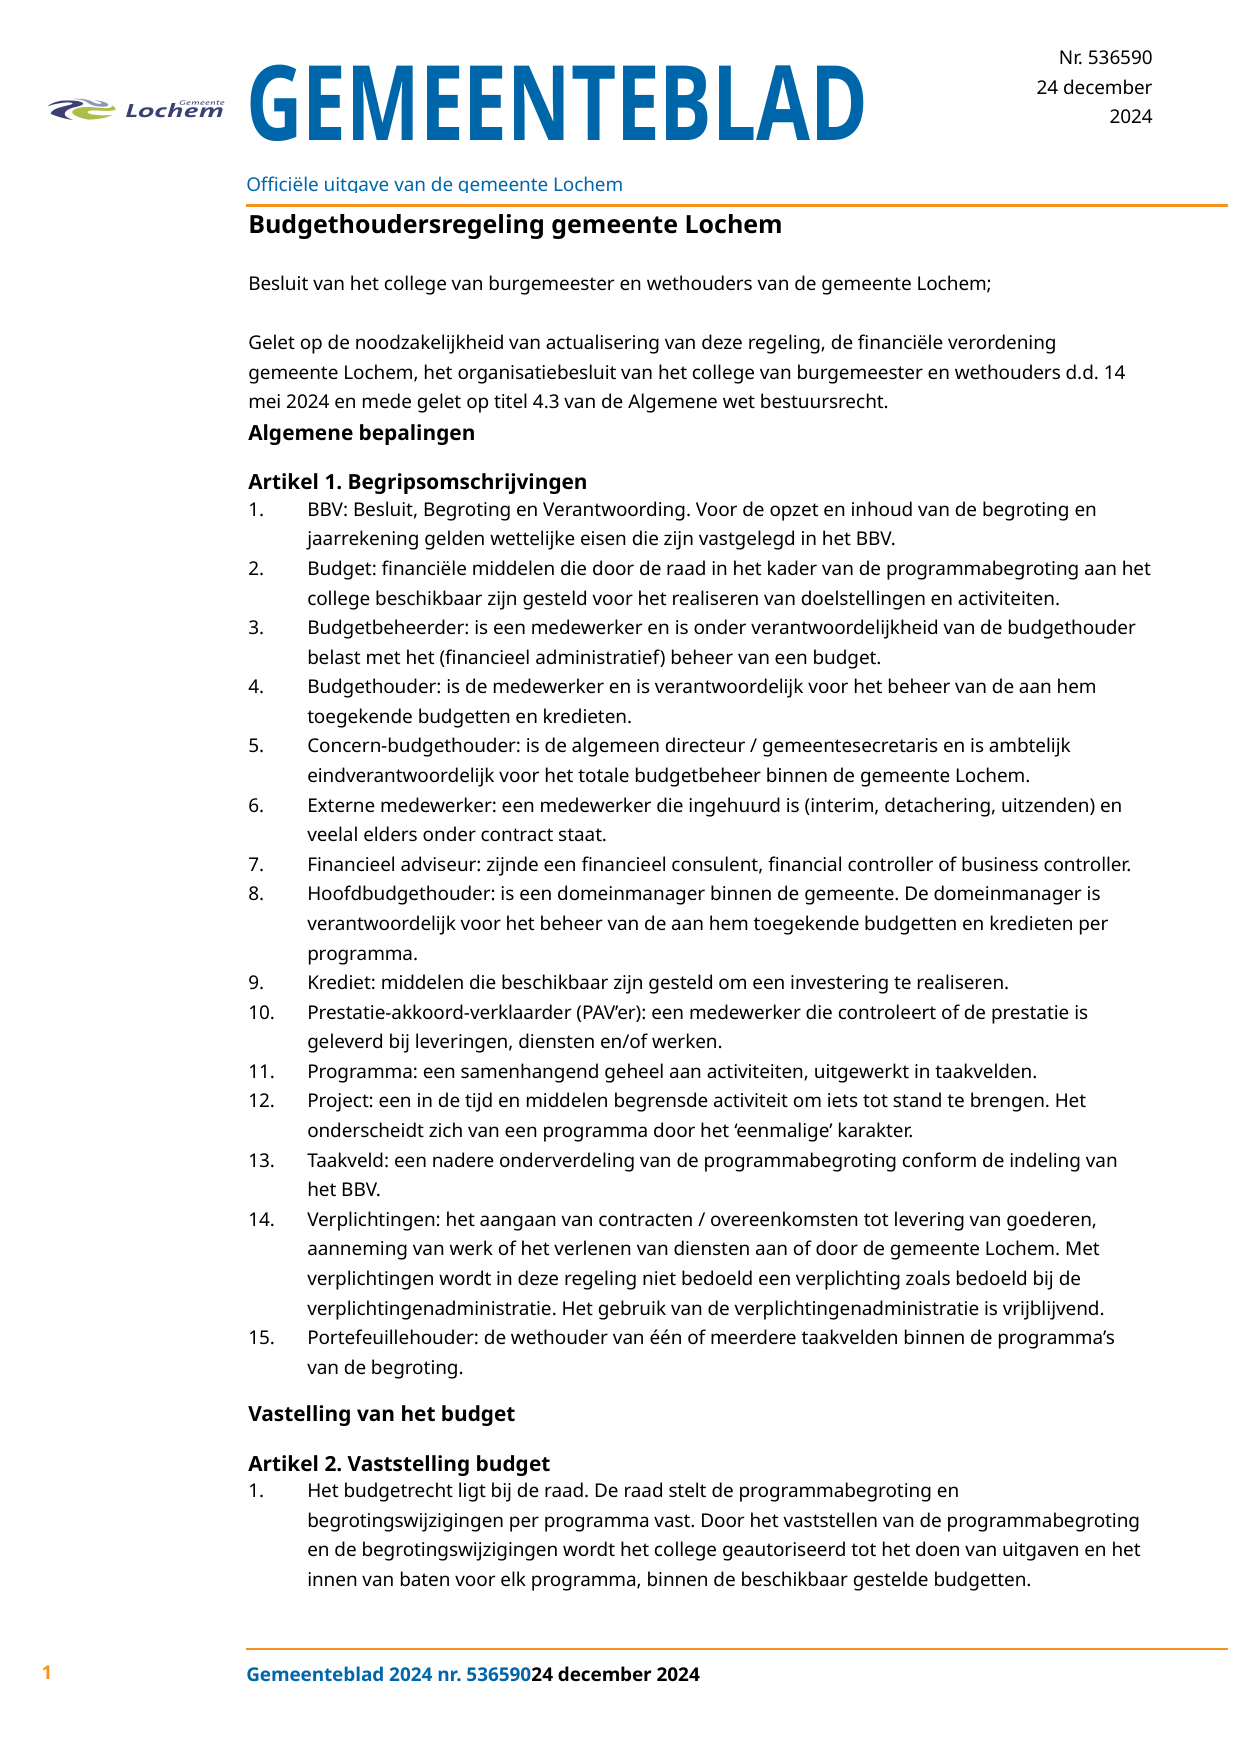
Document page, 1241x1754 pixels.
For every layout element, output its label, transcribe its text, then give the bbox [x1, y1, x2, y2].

list Het budgetrecht ligt bij de raad. De raad stelt de programmabegroting en begrotingswijzigingen per programma vast. Door het vaststellen van de programmabegroting en de begrotingswijzigingen wordt het college geautoriseerd tot het doen van uitgaven en het innen van baten voor elk programma, binnen de beschikbaar gestelde budgetten. [248, 1477, 1152, 1592]
text Vastelling van het budget [248, 1399, 1152, 1428]
list Budgethouder: is de medewerker en is verantwoordelijk voor het beheer van de aan hem toegekende budgetten en kredieten. [248, 673, 1152, 729]
list Portefeuillehouder: de wethouder van één of meerdere taakvelden binnen de programma’s van de begroting. [248, 1324, 1152, 1379]
list Budgetbeheerder: is een medewerker en is onder verantwoordelijkheid van de budgethouder belast met het (financieel administratief) beheer van een budget. [248, 614, 1152, 669]
list Krediet: middelen die beschikbaar zijn gesteld om een investering te realiseren. [248, 969, 1152, 995]
list Programma: een samenhangend geheel aan activiteiten, uitgewerkt in taakvelden. [248, 1058, 1152, 1084]
list Hoofdbudgethouder: is een domeinmanager binnen de gemeente. De domeinmanager is verantwoordelijk voor het beheer van de aan hem toegekende budgetten en kredieten per programma. [248, 881, 1152, 965]
text Artikel 1. Begripsomschrijvingen [248, 467, 1152, 496]
text Artikel 2. Vaststelling budget [248, 1449, 1152, 1477]
list Externe medewerker: een medewerker die ingehuurd is (interim, detachering, uitzenden) en veelal elders onder contract staat. [248, 792, 1152, 847]
list Project: een in de tijd en middelen begrensde activiteit om iets tot stand te brengen. Het onderscheidt zich van een programma door het ‘eenmalige’ karakter. [248, 1088, 1152, 1143]
list BBV: Besluit, Begroting en Verantwoording. Voor de opzet en inhoud van de begroting en jaarrekening gelden wettelijke eisen die zijn vastgelegd in het BBV. [248, 496, 1152, 551]
list Taakveld: een nadere onderverdeling van de programmabegroting conform de indeling van het BBV. [248, 1147, 1152, 1202]
list Prestatie-akkoord-verklaarder (PAV’er): een medewerker die controleert of de prestatie is geleverd bij leveringen, diensten en/of werken. [248, 999, 1152, 1054]
list Concern-budgethouder: is de algemeen directeur / gemeentesecretaris en is ambtelijk eindverantwoordelijk voor het totale budgetbeheer binnen de gemeente Lochem. [248, 733, 1152, 788]
text Algemene bepalingen [248, 418, 1152, 447]
text Gelet op de noodzakelijkheid van actualisering van deze regeling, de financiële verordening gemeente Lochem, het organisatiebesluit van het college van burgemeester en wethouders d.d. 14 mei 2024 en mede gelet op titel 4.3 van de Algemene wet bestuursrecht. [248, 329, 1152, 414]
text Besluit van het college van burgemeester en wethouders van de gemeente Lochem; [248, 270, 1152, 296]
picture [41, 47, 231, 172]
list Financieel adviseur: zijnde een financieel consulent, financial controller of business controller. [248, 851, 1152, 877]
list Budget: financiële middelen die door de raad in het kader van de programmabegroting aan het college beschikbaar zijn gesteld voor het realiseren van doelstellingen en activiteiten. [248, 555, 1152, 610]
text Budgethoudersregeling gemeente Lochem [248, 207, 1152, 241]
list Verplichtingen: het aangaan van contracten / overeenkomsten tot levering van goederen, aanneming van werk of het verlenen van diensten aan of door de gemeente Lochem. Met verplichtingen wordt in deze regeling niet bedoeld een verplichting zoals bedoeld bij de verplichtingenadministratie. Het gebruik van de verplichtingenadministratie is vrijblijvend. [248, 1206, 1152, 1320]
